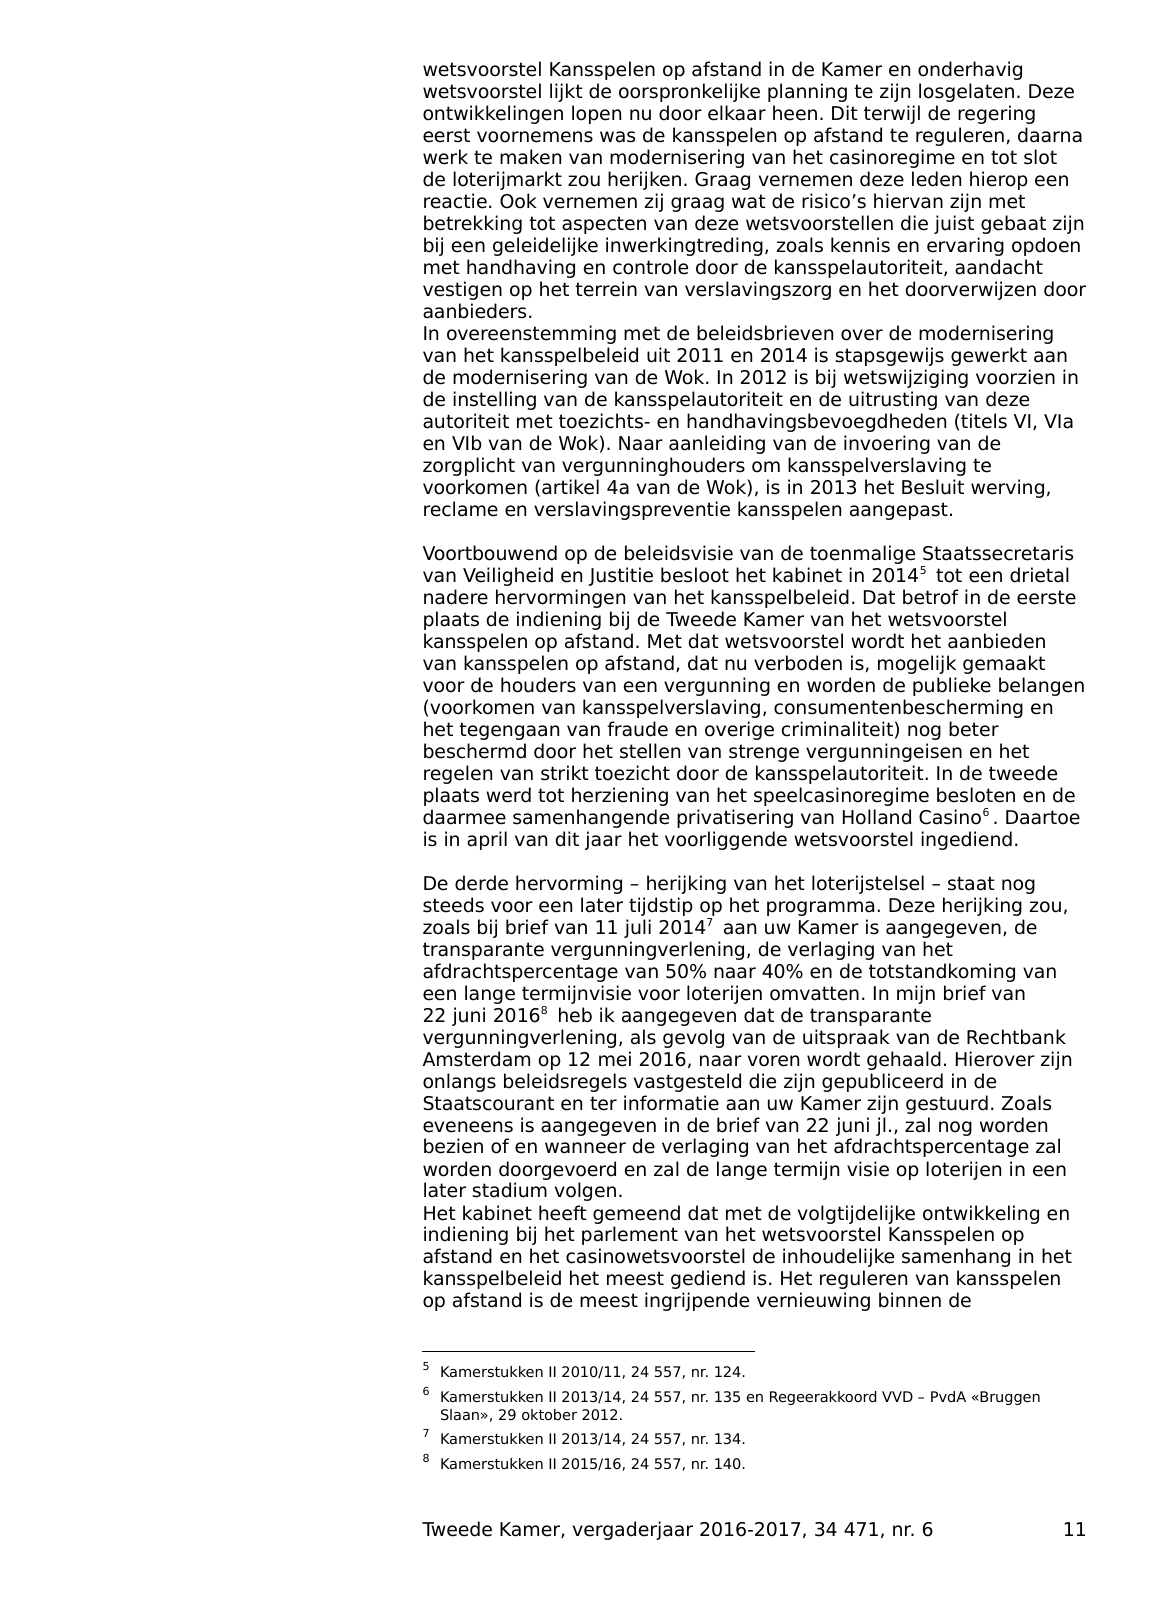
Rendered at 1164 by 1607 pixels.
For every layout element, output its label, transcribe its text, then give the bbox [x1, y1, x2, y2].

text Kamerstukken II 2013/14, 24 557, nr. 135 en Regeerakkoord VVD – PvdA «Bruggen Slaan», 29 oktober 2012. [422, 1385, 1087, 1424]
text In overeenstemming met de beleidsbrieven over de modernisering van het kansspelbeleid uit 2011 en 2014 is stapsgewijs gewerkt aan de modernisering van de Wok. In 2012 is bij wetswijziging voorzien in de instelling van de kansspelautoriteit en de uitrusting van deze autoriteit met toezichts- en handhavingsbevoegdheden (titels VI, VIa en VIb van de Wok). Naar aanleiding van de invoering van de zorgplicht van vergunninghouders om kansspelverslaving te voorkomen (artikel 4a van de Wok), is in 2013 het Besluit werving, reclame en verslavingspreventie kansspelen aangepast. [422, 323, 1087, 521]
text De derde hervorming – herijking van het loterijstelsel – staat nog steeds voor een later tijdstip op het programma. Deze herijking zou, zoals bij brief van 11 juli 2014 aan uw Kamer is aangegeven, de transparante vergunningverlening, de verlaging van het afdrachtspercentage van 50% naar 40% en de totstandkoming van een lange termijnvisie voor loterijen omvatten. In mijn brief van 22 juni 2016 heb ik aangegeven dat de transparante vergunningverlening, als gevolg van de uitspraak van de Rechtbank Amsterdam op 12 mei 2016, naar voren wordt gehaald. Hierover zijn onlangs beleidsregels vastgesteld die zijn gepubliceerd in de Staatscourant en ter informatie aan uw Kamer zijn gestuurd. Zoals eveneens is aangegeven in de brief van 22 juni jl., zal nog worden bezien of en wanneer de verlaging van het afdrachtspercentage zal worden doorgevoerd en zal de lange termijn visie op loterijen in een later stadium volgen. [422, 873, 1087, 1202]
text Kamerstukken II 2015/16, 24 557, nr. 140. [422, 1452, 1087, 1474]
text Voortbouwend op de beleidsvisie van de toenmalige Staatssecretaris van Veiligheid en Justitie besloot het kabinet in 2014 tot een drietal nadere hervormingen van het kansspelbeleid. Dat betrof in de eerste plaats de indiening bij de Tweede Kamer van het wetsvoorstel kansspelen op afstand. Met dat wetsvoorstel wordt het aanbieden van kansspelen op afstand, dat nu verboden is, mogelijk gemaakt voor de houders van een vergunning en worden de publieke belangen (voorkomen van kansspelverslaving, consumentenbescherming en het tegengaan van fraude en overige criminaliteit) nog beter beschermd door het stellen van strenge vergunningeisen en het regelen van strikt toezicht door de kansspelautoriteit. In de tweede plaats werd tot herziening van het speelcasinoregime besloten en de daarmee samenhangende privatisering van Holland Casino. Daartoe is in april van dit jaar het voorliggende wetsvoorstel ingediend. [422, 543, 1087, 851]
text Het kabinet heeft gemeend dat met de volgtijdelijke ontwikkeling en indiening bij het parlement van het wetsvoorstel Kansspelen op afstand en het casinowetsvoorstel de inhoudelijke samenhang in het kansspelbeleid het meest gediend is. Het reguleren van kansspelen op afstand is de meest ingrijpende vernieuwing binnen de [422, 1202, 1087, 1312]
text Kamerstukken II 2013/14, 24 557, nr. 134. [422, 1427, 1087, 1449]
text Kamerstukken II 2010/11, 24 557, nr. 124. [422, 1360, 1087, 1382]
text wetsvoorstel Kansspelen op afstand in de Kamer en onderhavig wetsvoorstel lijkt de oorspronkelijke planning te zijn losgelaten. Deze ontwikkelingen lopen nu door elkaar heen. Dit terwijl de regering eerst voornemens was de kansspelen op afstand te reguleren, daarna werk te maken van modernisering van het casinoregime en tot slot de loterijmarkt zou herijken. Graag vernemen deze leden hierop een reactie. Ook vernemen zij graag wat de risico’s hiervan zijn met betrekking tot aspecten van deze wetsvoorstellen die juist gebaat zijn bij een geleidelijke inwerkingtreding, zoals kennis en ervaring opdoen met handhaving en controle door de kansspelautoriteit, aandacht vestigen op het terrein van verslavingszorg en het doorverwijzen door aanbieders. [422, 59, 1087, 323]
